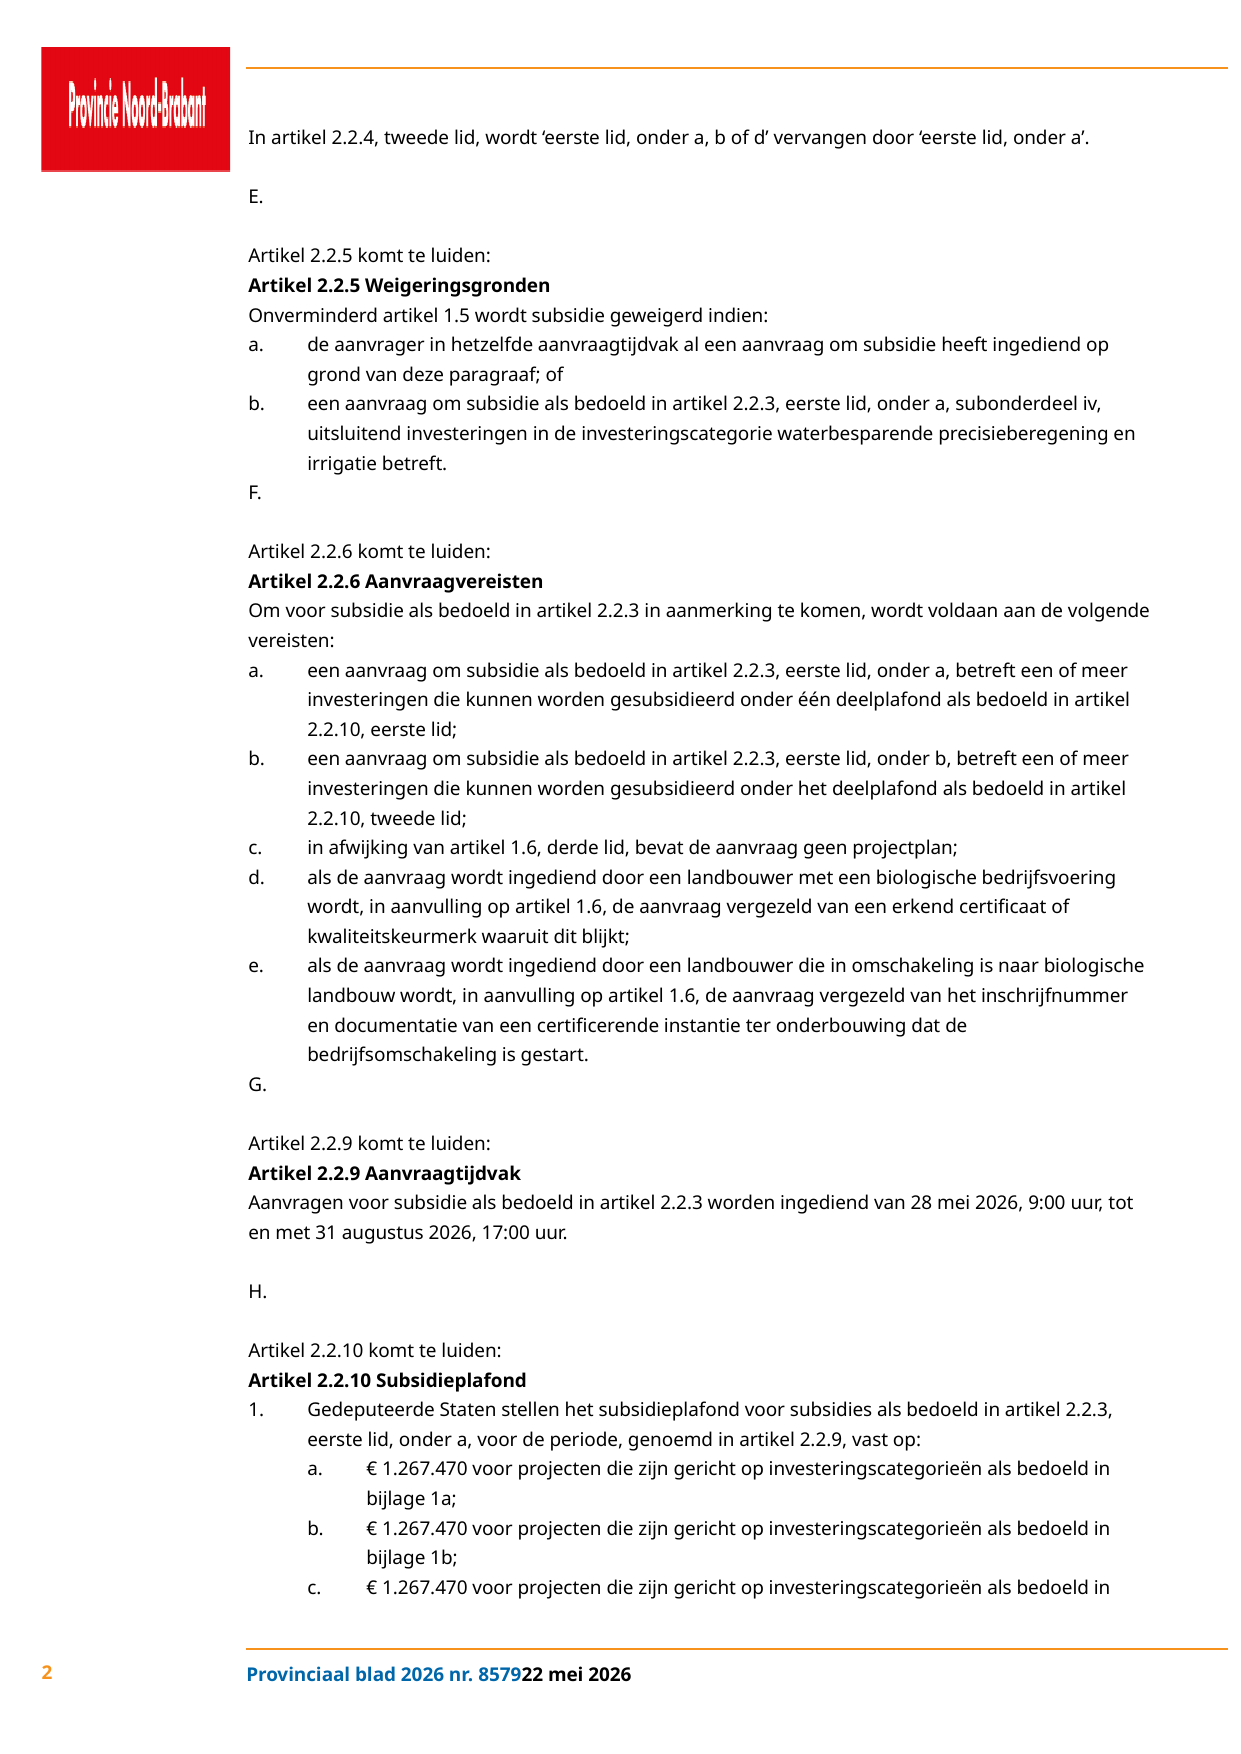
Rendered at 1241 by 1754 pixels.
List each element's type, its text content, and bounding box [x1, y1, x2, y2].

text Om voor subsidie als bedoeld in artikel 2.2.3 in aanmerking te komen, wordt voldaan aan de volgende vereisten: [248, 598, 1152, 653]
list € 1.267.470 voor projecten die zijn gericht op investeringscategorieën als bedoeld in [307, 1574, 1152, 1600]
text G. [248, 1071, 1152, 1097]
text F. [248, 479, 1152, 505]
text H. [248, 1278, 1152, 1304]
text Artikel 2.2.5 Weigeringsgronden [248, 272, 1152, 298]
text Onverminderd artikel 1.5 wordt subsidie geweigerd indien: [248, 302, 1152, 328]
list € 1.267.470 voor projecten die zijn gericht op investeringscategorieën als bedoeld in bijlage 1a; [307, 1456, 1152, 1511]
text Artikel 2.2.10 komt te luiden: [248, 1337, 1152, 1363]
list als de aanvraag wordt ingediend door een landbouwer met een biologische bedrijfsvoering wordt, in aanvulling op artikel 1.6, de aanvraag vergezeld van een erkend certificaat of kwaliteitskeurmerk waaruit dit blijkt; [248, 864, 1152, 949]
list Gedeputeerde Staten stellen het subsidieplafond voor subsidies als bedoeld in artikel 2.2.3, eerste lid, onder a, voor de periode, genoemd in artikel 2.2.9, vast op: [248, 1396, 1152, 1452]
text In artikel 2.2.4, tweede lid, wordt ‘eerste lid, onder a, b of d’ vervangen door ‘eerste lid, onder a’. [248, 124, 1152, 150]
list als de aanvraag wordt ingediend door een landbouwer die in omschakeling is naar biologische landbouw wordt, in aanvulling op artikel 1.6, de aanvraag vergezeld van het inschrijfnummer en documentatie van een certificerende instantie ter onderbouwing dat de bedrijfsomschakeling is gestart. [248, 953, 1152, 1067]
list in afwijking van artikel 1.6, derde lid, bevat de aanvraag geen projectplan; [248, 834, 1152, 860]
picture [41, 47, 231, 172]
list een aanvraag om subsidie als bedoeld in artikel 2.2.3, eerste lid, onder b, betreft een of meer investeringen die kunnen worden gesubsidieerd onder het deelplafond als bedoeld in artikel 2.2.10, tweede lid; [248, 746, 1152, 831]
text Aanvragen voor subsidie als bedoeld in artikel 2.2.3 worden ingediend van 28 mei 2026, 9:00 uur, tot en met 31 augustus 2026, 17:00 uur. [248, 1189, 1152, 1245]
list een aanvraag om subsidie als bedoeld in artikel 2.2.3, eerste lid, onder a, subonderdeel iv, uitsluitend investeringen in de investeringscategorie waterbesparende precisieberegening en irrigatie betreft. [248, 391, 1152, 476]
text Artikel 2.2.6 komt te luiden: [248, 538, 1152, 564]
list een aanvraag om subsidie als bedoeld in artikel 2.2.3, eerste lid, onder a, betreft een of meer investeringen die kunnen worden gesubsidieerd onder één deelplafond als bedoeld in artikel 2.2.10, eerste lid; [248, 657, 1152, 742]
text Artikel 2.2.10 Subsidieplafond [248, 1367, 1152, 1393]
text Artikel 2.2.5 komt te luiden: [248, 243, 1152, 268]
text E. [248, 183, 1152, 209]
list de aanvrager in hetzelfde aanvraagtijdvak al een aanvraag om subsidie heeft ingediend op grond van deze paragraaf; of [248, 331, 1152, 387]
text Artikel 2.2.9 komt te luiden: [248, 1130, 1152, 1156]
list € 1.267.470 voor projecten die zijn gericht op investeringscategorieën als bedoeld in bijlage 1b; [307, 1515, 1152, 1570]
text Artikel 2.2.6 Aanvraagvereisten [248, 568, 1152, 594]
text Artikel 2.2.9 Aanvraagtijdvak [248, 1160, 1152, 1186]
